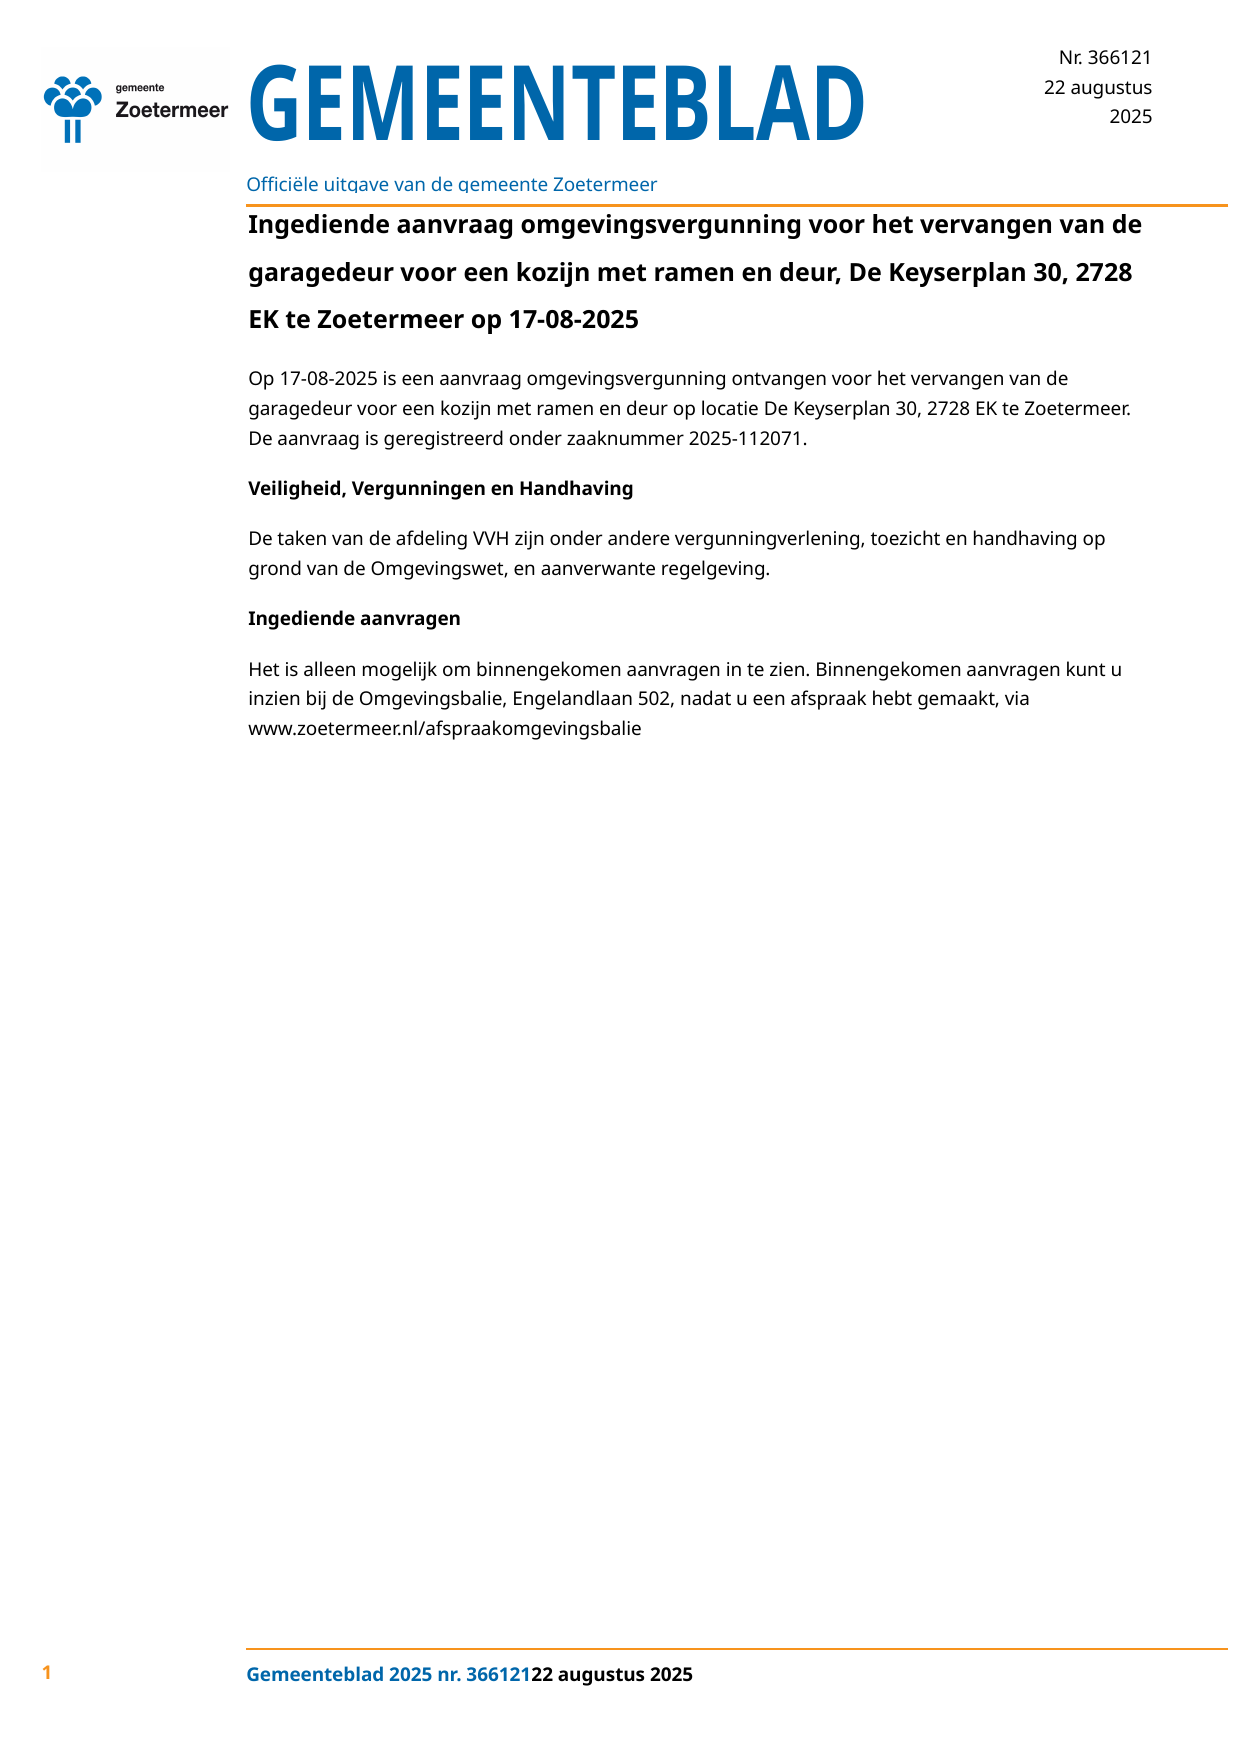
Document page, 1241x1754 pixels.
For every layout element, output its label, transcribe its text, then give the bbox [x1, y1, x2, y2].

text Ingediende aanvragen [248, 606, 1152, 631]
text Op 17-08-2025 is een aanvraag omgevingsvergunning ontvangen voor het vervangen van de garagedeur voor een kozijn met ramen en deur op locatie De Keyserplan 30, 2728 EK te Zoetermeer. De aanvraag is geregistreerd onder zaaknummer 2025-112071. [248, 366, 1152, 450]
text Het is alleen mogelijk om binnengekomen aanvragen in te zien. Binnengekomen aanvragen kunt u inzien bij de Omgevingsbalie, Engelandlaan 502, nadat u een afspraak hebt gemaakt, via www.zoetermeer.nl/afspraakomgevingsbalie [248, 656, 1152, 741]
text De taken van de afdeling VVH zijn onder andere vergunningverlening, toezicht en handhaving op grond van de Omgevingswet, en aanverwante regelgeving. [248, 526, 1152, 581]
picture [41, 47, 231, 172]
text Veiligheid, Vergunningen en Handhaving [248, 475, 1152, 501]
text Ingediende aanvraag omgevingsvergunning voor het vervangen van de garagedeur voor een kozijn met ramen en deur, De Keyserplan 30, 2728 EK te Zoetermeer op 17-08-2025 [248, 207, 1152, 336]
